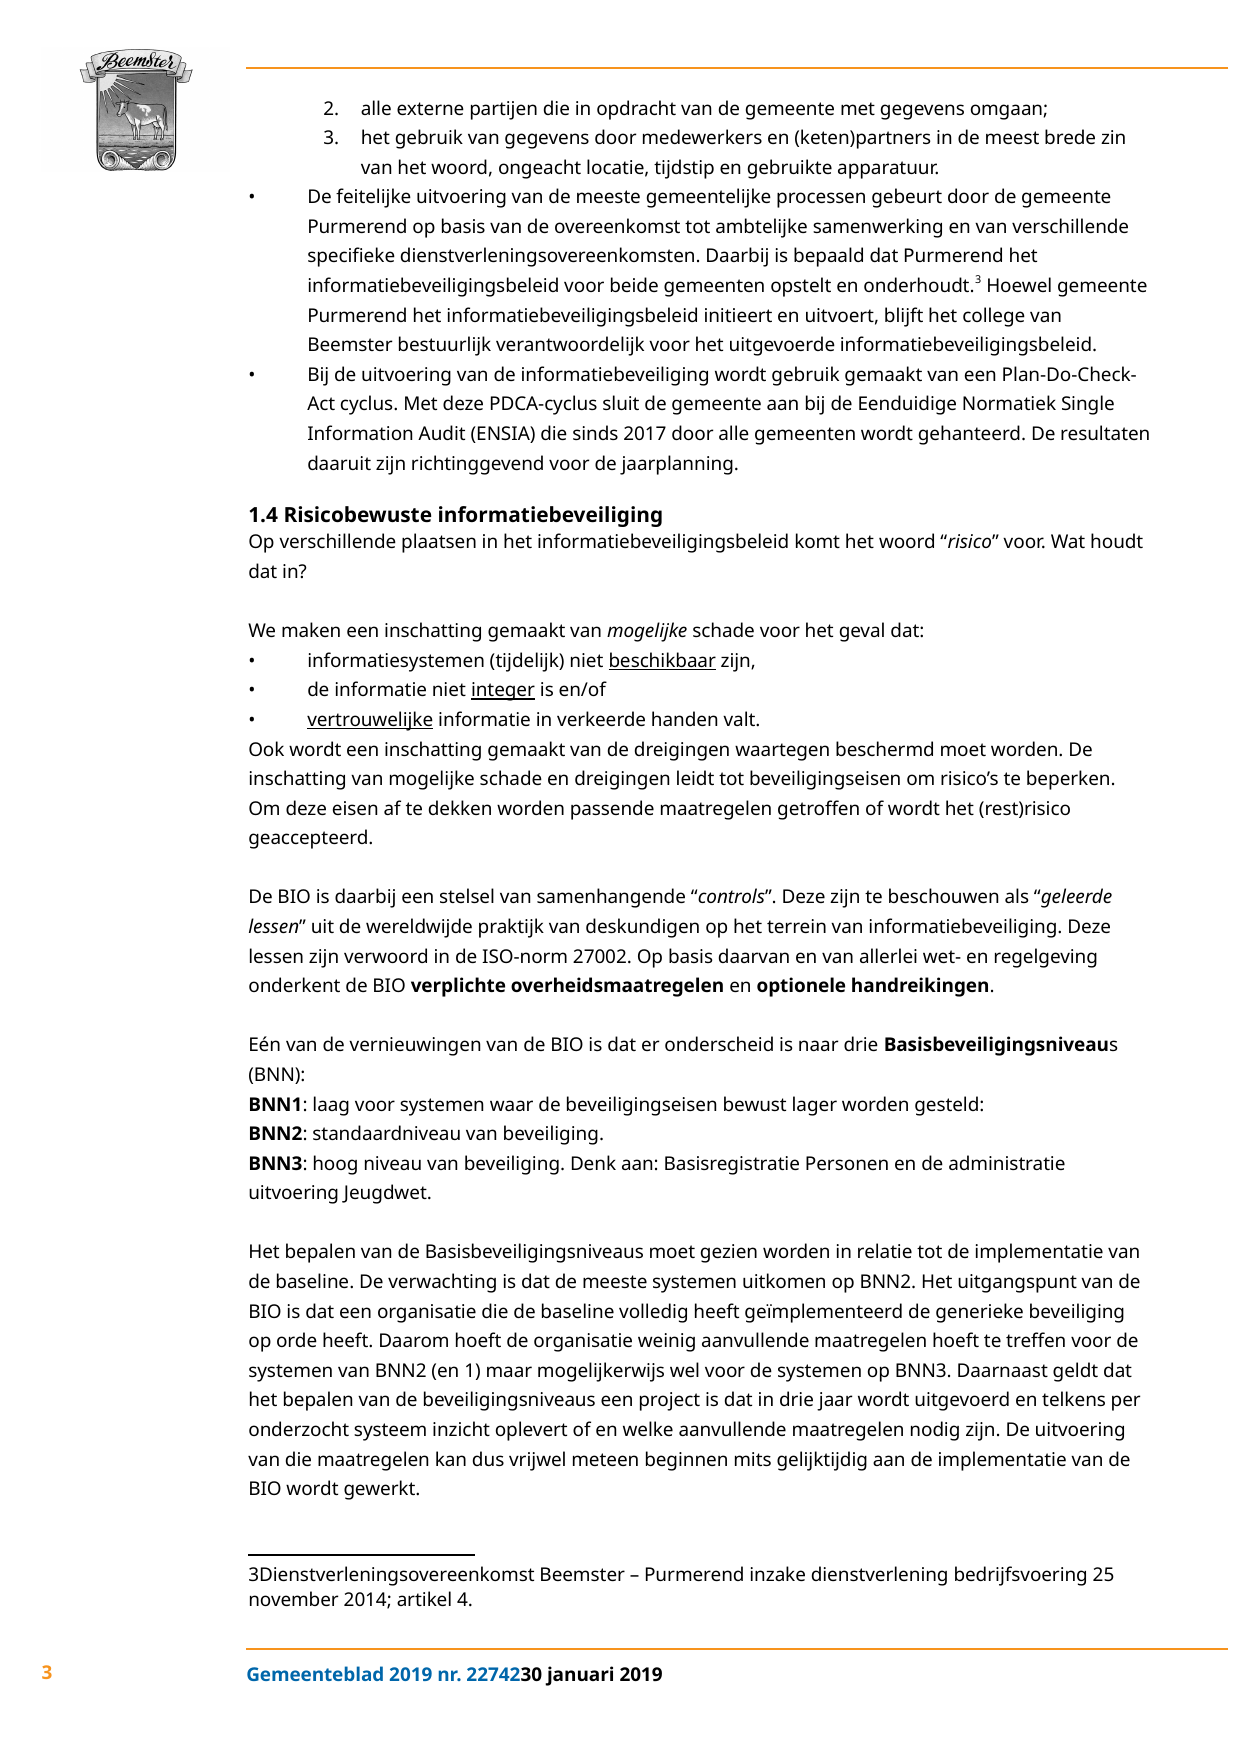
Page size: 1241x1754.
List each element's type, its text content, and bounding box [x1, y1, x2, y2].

text We maken een inschatting gemaakt van mogelijke schade voor het geval dat: [248, 617, 1152, 643]
text Eén van de vernieuwingen van de BIO is dat er onderscheid is naar drie Basisbeveiligingsniveaus (BNN): [248, 1032, 1152, 1087]
text BNN1: laag voor systemen waar de beveiligingseisen bewust lager worden gesteld: [248, 1091, 1152, 1116]
list Dienstverleningsovereenkomst Beemster – Purmerend inzake dienstverlening bedrijfsvoering 25 november 2014; artikel 4. [248, 1561, 1152, 1612]
list alle externe partijen die in opdracht van de gemeente met gegevens omgaan; [323, 95, 1152, 121]
text Op verschillende plaatsen in het informatiebeveiligingsbeleid komt het woord “risico” voor. Wat houdt dat in? [248, 529, 1152, 584]
list de informatie niet integer is en/of [248, 677, 1152, 702]
list Bij de uitvoering van de informatiebeveiliging wordt gebruik gemaakt van een Plan-Do-Check-Act cyclus. Met deze PDCA-cyclus sluit de gemeente aan bij de Eenduidige Normatiek Single Information Audit (ENSIA) die sinds 2017 door alle gemeenten wordt gehanteerd. De resultaten daaruit zijn richtinggevend voor de jaarplanning. [248, 361, 1152, 476]
list informatiesystemen (tijdelijk) niet beschikbaar zijn, [248, 647, 1152, 673]
text Ook wordt een inschatting gemaakt van de dreigingen waartegen beschermd moet worden. De inschatting van mogelijke schade en dreigingen leidt tot beveiligingseisen om risico’s te beperken. Om deze eisen af te dekken worden passende maatregelen getroffen of wordt het (rest)risico geaccepteerd. [248, 736, 1152, 850]
text BNN3: hoog niveau van beveiliging. Denk aan: Basisregistratie Personen en de administratie uitvoering Jeugdwet. [248, 1150, 1152, 1205]
text BNN2: standaardniveau van beveiliging. [248, 1120, 1152, 1146]
list het gebruik van gegevens door medewerkers en (keten)partners in de meest brede zin van het woord, ongeacht locatie, tijdstip en gebruikte apparatuur. [323, 124, 1152, 180]
text 1.4 Risicobewuste informatiebeveiliging [248, 500, 1152, 529]
list vertrouwelijke informatie in verkeerde handen valt. [248, 706, 1152, 732]
list De feitelijke uitvoering van de meeste gemeentelijke processen gebeurt door de gemeente Purmerend op basis van de overeenkomst tot ambtelijke samenwerking en van verschillende specifieke dienstverleningsovereenkomsten. Daarbij is bepaald dat Purmerend het informatiebeveiligingsbeleid voor beide gemeenten opstelt en onderhoudt. Hoewel gemeente Purmerend het informatiebeveiligingsbeleid initieert en uitvoert, blijft het college van Beemster bestuurlijk verantwoordelijk voor het uitgevoerde informatiebeveiligingsbeleid. [248, 183, 1152, 357]
text De BIO is daarbij een stelsel van samenhangende “controls”. Deze zijn te beschouwen als “geleerde lessen” uit de wereldwijde praktijk van deskundigen op het terrein van informatiebeveiliging. Deze lessen zijn verwoord in de ISO-norm 27002. Op basis daarvan en van allerlei wet- en regelgeving onderkent de BIO verplichte overheidsmaatregelen en optionele handreikingen. [248, 884, 1152, 998]
picture [41, 47, 231, 172]
text Het bepalen van de Basisbeveiligingsniveaus moet gezien worden in relatie tot de implementatie van de baseline. De verwachting is dat de meeste systemen uitkomen op BNN2. Het uitgangspunt van de BIO is dat een organisatie die de baseline volledig heeft geïmplementeerd de generieke beveiliging op orde heeft. Daarom hoeft de organisatie weinig aanvullende maatregelen hoeft te treffen voor de systemen van BNN2 (en 1) maar mogelijkerwijs wel voor de systemen op BNN3. Daarnaast geldt dat het bepalen van de beveiligingsniveaus een project is dat in drie jaar wordt uitgevoerd en telkens per onderzocht systeem inzicht oplevert of en welke aanvullende maatregelen nodig zijn. De uitvoering van die maatregelen kan dus vrijwel meteen beginnen mits gelijktijdig aan de implementatie van de BIO wordt gewerkt. [248, 1239, 1152, 1501]
